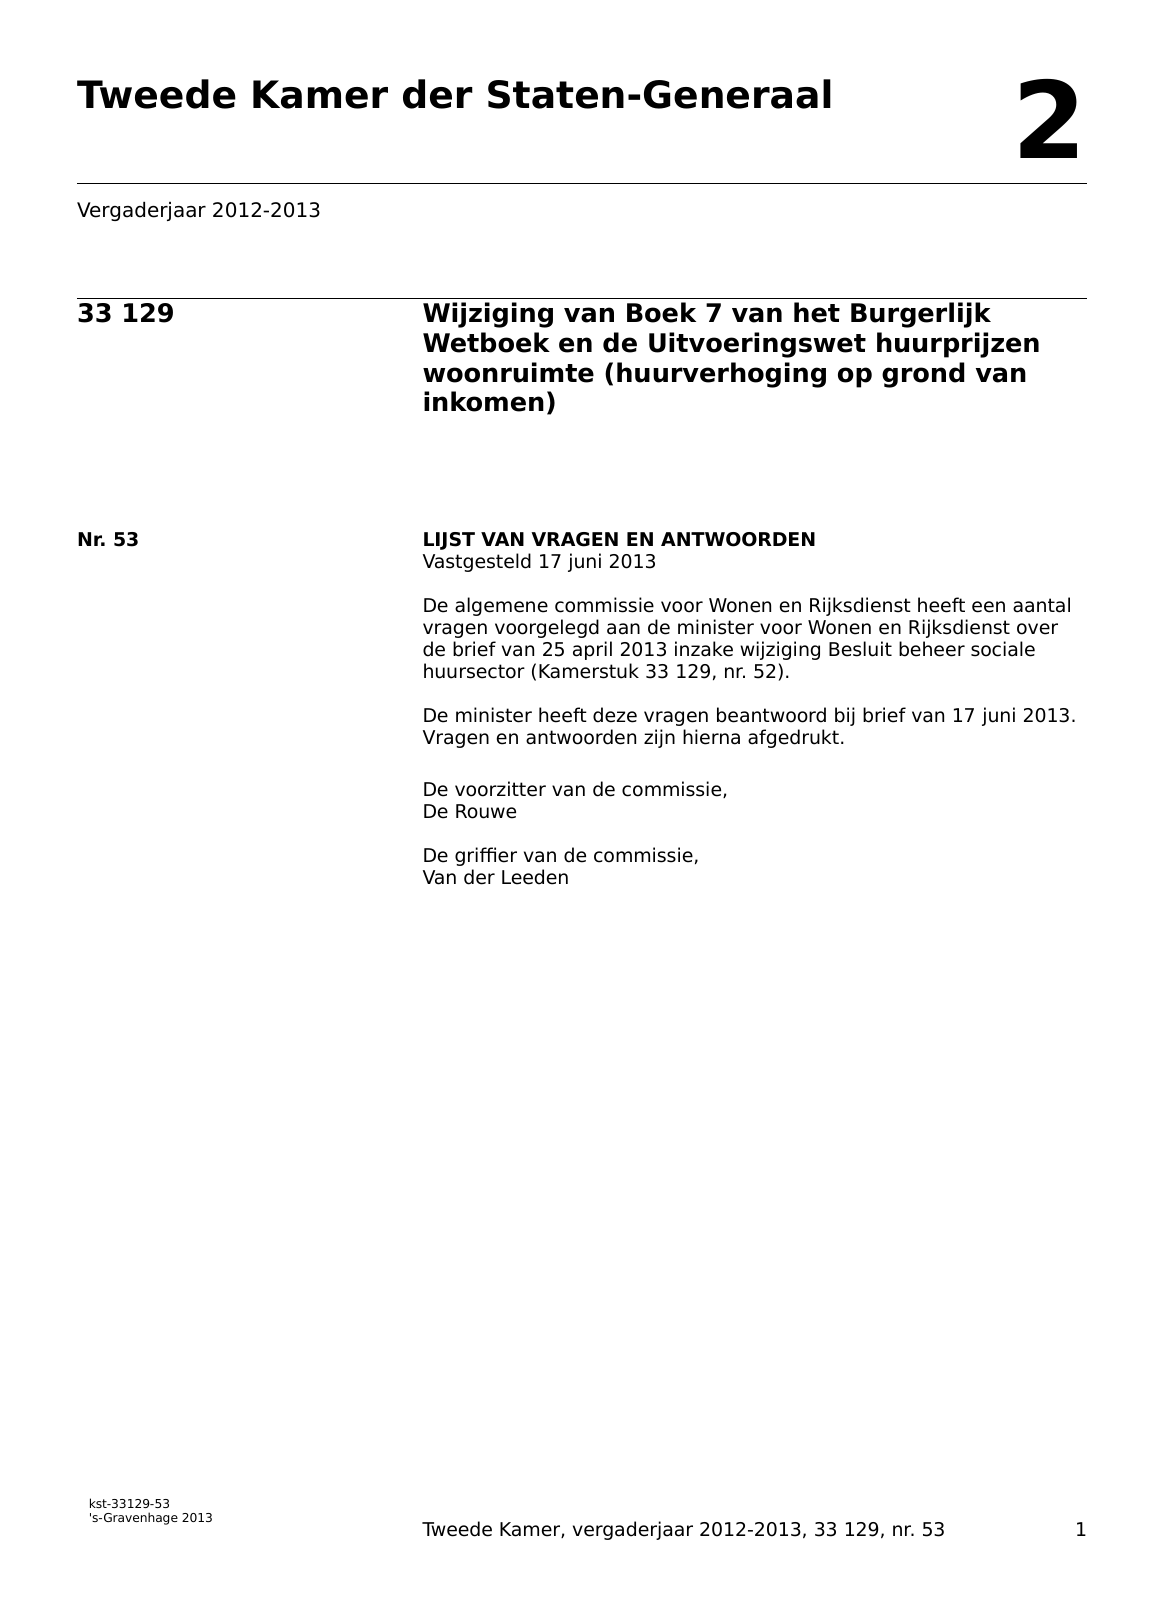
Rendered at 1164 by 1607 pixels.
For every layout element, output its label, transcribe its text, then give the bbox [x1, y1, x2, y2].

text De minister heeft deze vragen beantwoord bij brief van 17 juni 2013. Vragen en antwoorden zijn hierna afgedrukt. [422, 705, 1087, 749]
text Vastgesteld 17 juni 2013 [422, 551, 1087, 573]
subtitle Nr. 53 LIJST VAN VRAGEN EN ANTWOORDEN [77, 529, 1087, 551]
text De griffier van de commissie, Van der Leeden [422, 845, 1087, 889]
text De voorzitter van de commissie, De Rouwe [422, 779, 1087, 823]
text kst-33129-53 [88, 1497, 323, 1511]
table_header Tweede Kamer der Staten-Generaal [77, 59, 886, 183]
table_cell Vergaderjaar 2012-2013 [77, 184, 1087, 298]
text De algemene commissie voor Wonen en Rijksdienst heeft een aantal vragen voorgelegd aan de minister voor Wonen en Rijksdienst over de brief van 25 april 2013 inzake wijziging Besluit beheer sociale huursector (Kamerstuk 33 129, nr. 52). [422, 595, 1087, 683]
subtitle 33 129 Wijziging van Boek 7 van het Burgerlijk Wetboek en de Uitvoeringswet huurprijzen woonruimte (huurverhoging op grond van inkomen) [77, 299, 1087, 418]
table_header 2 [886, 59, 1087, 183]
text 's-Gravenhage 2013 [88, 1511, 323, 1525]
